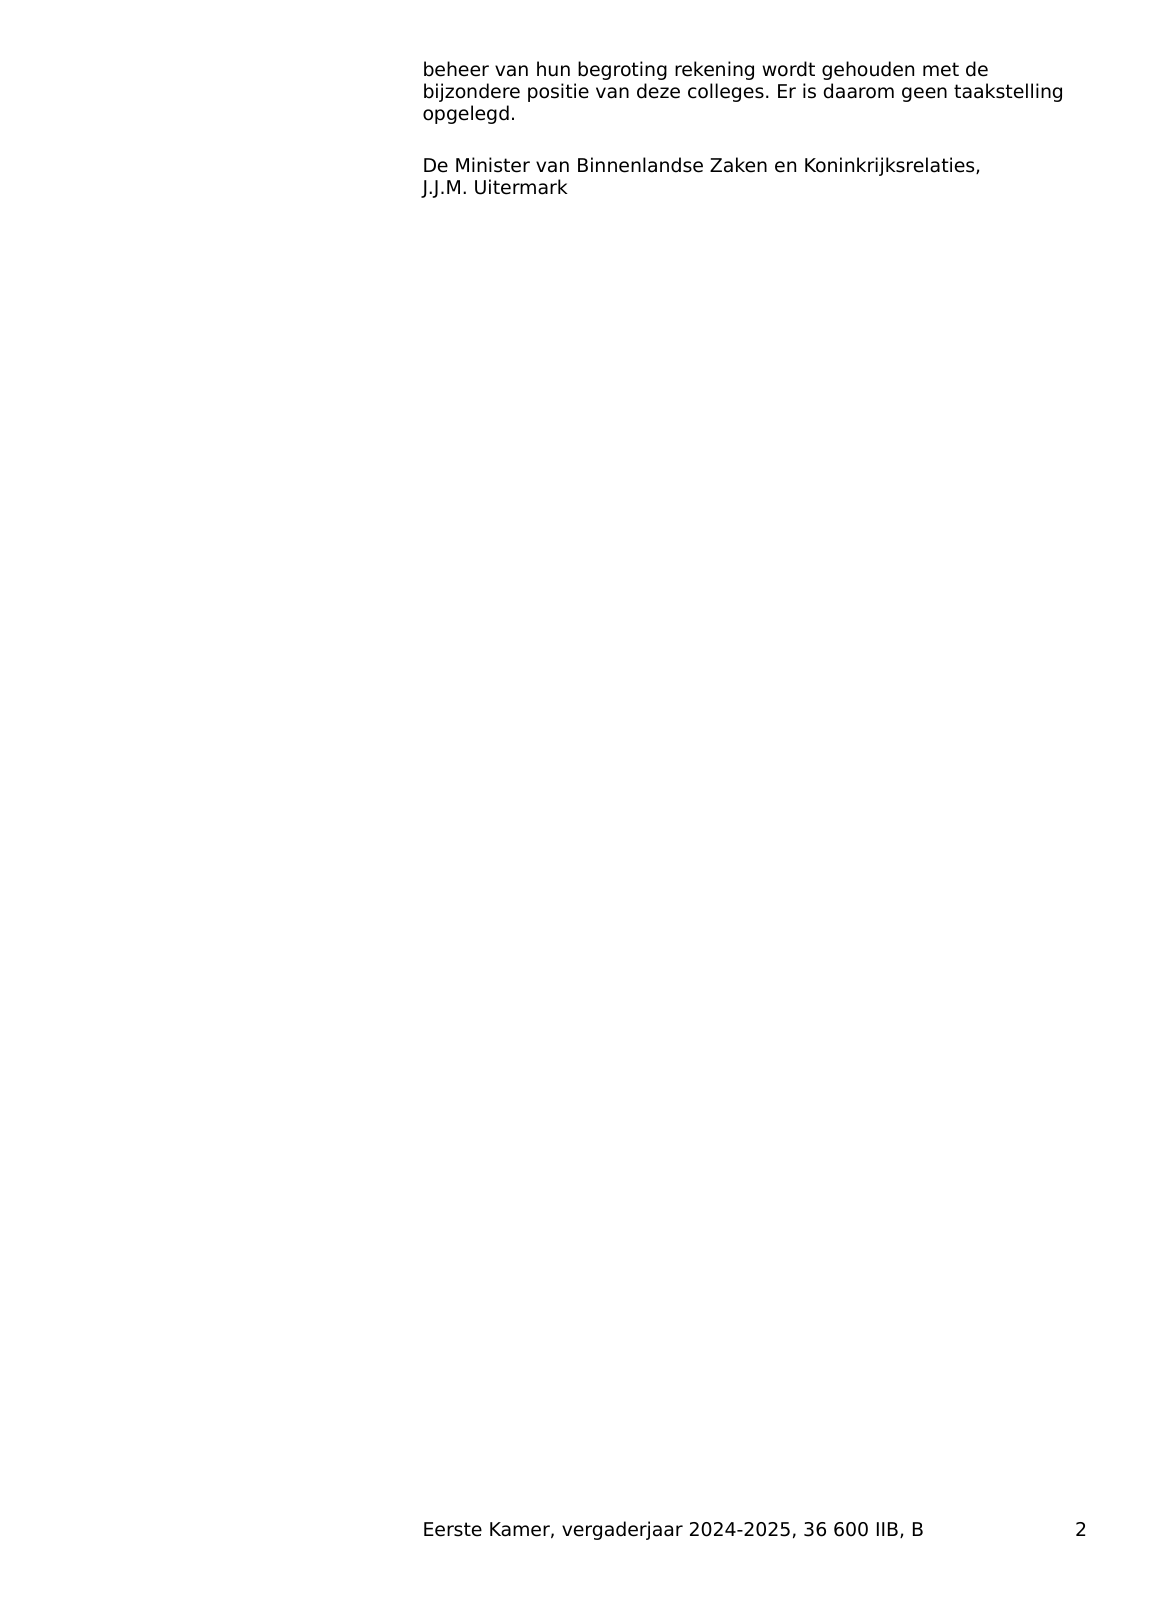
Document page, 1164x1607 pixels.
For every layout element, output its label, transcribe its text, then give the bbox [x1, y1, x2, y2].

text De Minister van Binnenlandse Zaken en Koninkrijksrelaties, J.J.M. Uitermark [422, 155, 1087, 199]
text beheer van hun begroting rekening wordt gehouden met de bijzondere positie van deze colleges. Er is daarom geen taakstelling opgelegd. [422, 59, 1087, 125]
